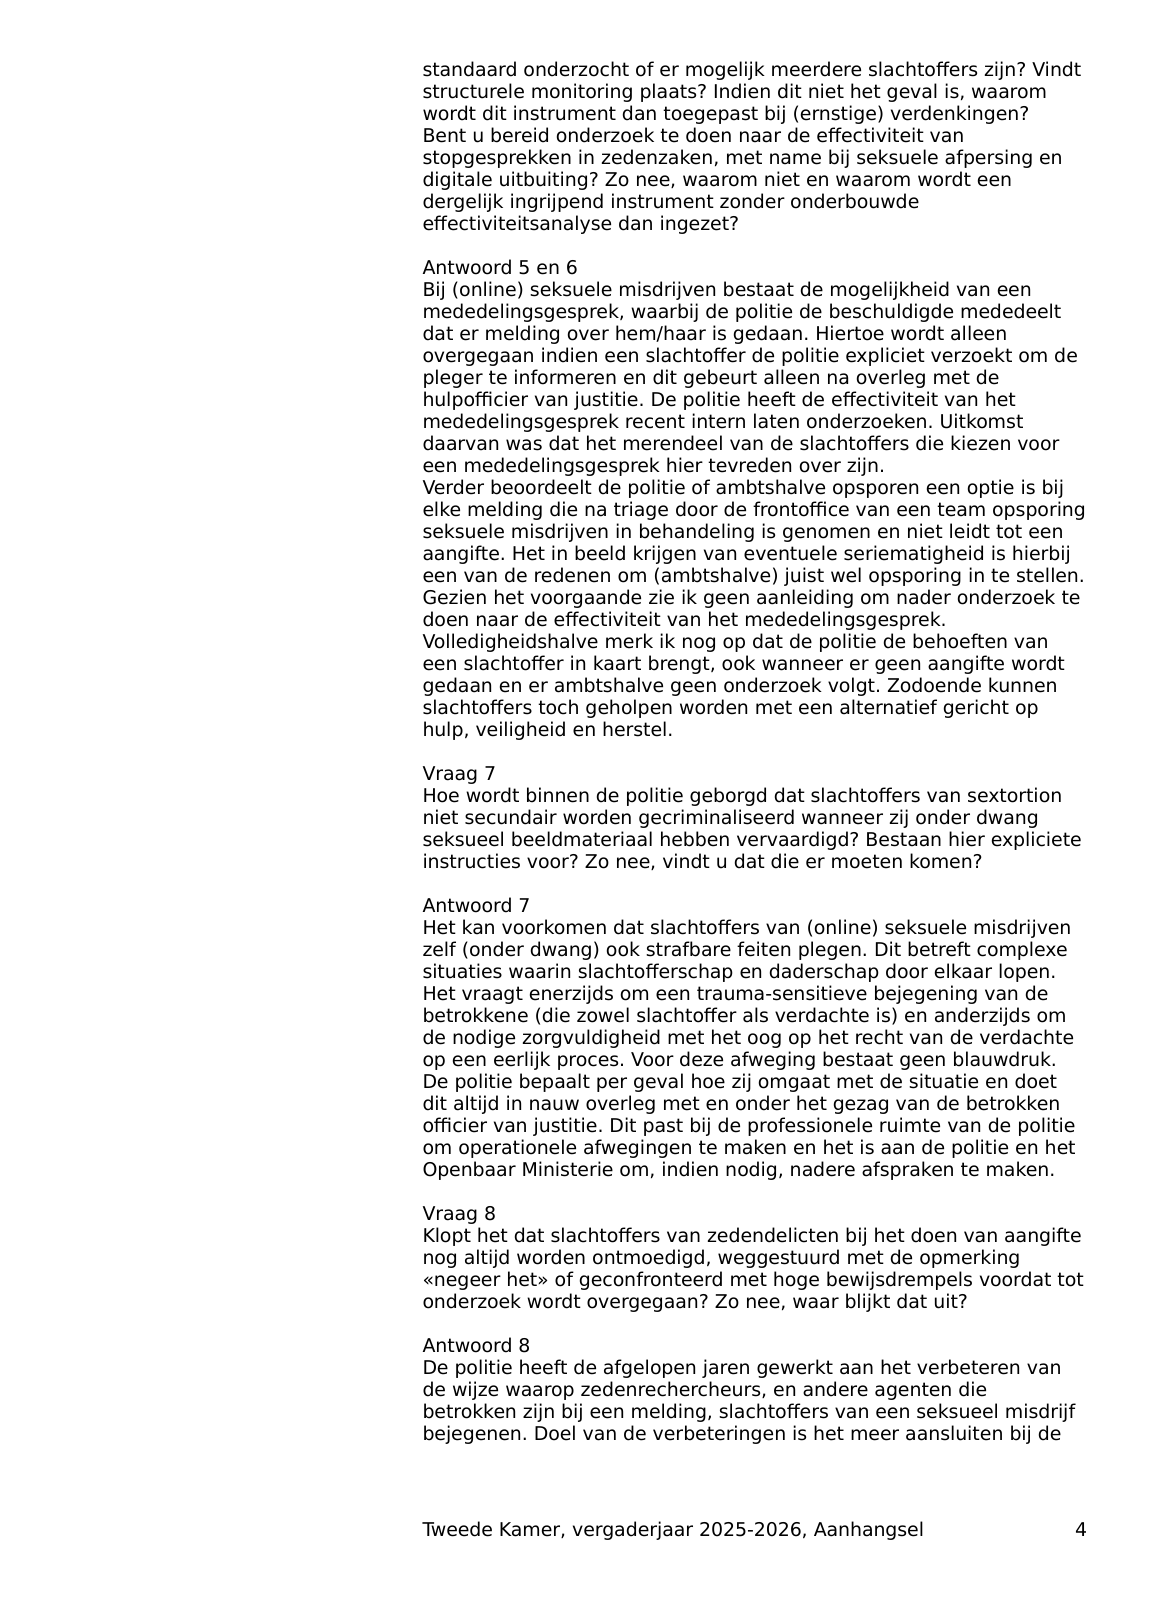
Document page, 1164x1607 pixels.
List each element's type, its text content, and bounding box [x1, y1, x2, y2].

text Het kan voorkomen dat slachtoffers van (online) seksuele misdrijven zelf (onder dwang) ook strafbare feiten plegen. Dit betreft complexe situaties waarin slachtofferschap en daderschap door elkaar lopen. Het vraagt enerzijds om een trauma-sensitieve bejegening van de betrokkene (die zowel slachtoffer als verdachte is) en anderzijds om de nodige zorgvuldigheid met het oog op het recht van de verdachte op een eerlijk proces. Voor deze afweging bestaat geen blauwdruk. De politie bepaalt per geval hoe zij omgaat met de situatie en doet dit altijd in nauw overleg met en onder het gezag van de betrokken officier van justitie. Dit past bij de professionele ruimte van de politie om operationele afwegingen te maken en het is aan de politie en het Openbaar Ministerie om, indien nodig, nadere afspraken te maken. [422, 917, 1087, 1181]
text Bent u bereid onderzoek te doen naar de effectiviteit van stopgesprekken in zedenzaken, met name bij seksuele afpersing en digitale uitbuiting? Zo nee, waarom niet en waarom wordt een dergelijk ingrijpend instrument zonder onderbouwde effectiviteitsanalyse dan ingezet? [422, 125, 1087, 235]
text Vraag 8 [422, 1203, 1087, 1225]
text Antwoord 7 [422, 895, 1087, 917]
text standaard onderzocht of er mogelijk meerdere slachtoffers zijn? Vindt structurele monitoring plaats? Indien dit niet het geval is, waarom wordt dit instrument dan toegepast bij (ernstige) verdenkingen? [422, 59, 1087, 125]
text Bij (online) seksuele misdrijven bestaat de mogelijkheid van een mededelingsgesprek, waarbij de politie de beschuldigde mededeelt dat er melding over hem/haar is gedaan. Hiertoe wordt alleen overgegaan indien een slachtoffer de politie expliciet verzoekt om de pleger te informeren en dit gebeurt alleen na overleg met de hulpofficier van justitie. De politie heeft de effectiviteit van het mededelingsgesprek recent intern laten onderzoeken. Uitkomst daarvan was dat het merendeel van de slachtoffers die kiezen voor een mededelingsgesprek hier tevreden over zijn. [422, 279, 1087, 477]
text Vraag 7 [422, 763, 1087, 785]
text Klopt het dat slachtoffers van zedendelicten bij het doen van aangifte nog altijd worden ontmoedigd, weggestuurd met de opmerking «negeer het» of geconfronteerd met hoge bewijsdrempels voordat tot onderzoek wordt overgegaan? Zo nee, waar blijkt dat uit? [422, 1225, 1087, 1313]
text Hoe wordt binnen de politie geborgd dat slachtoffers van sextortion niet secundair worden gecriminaliseerd wanneer zij onder dwang seksueel beeldmateriaal hebben vervaardigd? Bestaan hier expliciete instructies voor? Zo nee, vindt u dat die er moeten komen? [422, 785, 1087, 873]
text Antwoord 8 [422, 1335, 1087, 1357]
text Antwoord 5 en 6 [422, 257, 1087, 279]
text Volledigheidshalve merk ik nog op dat de politie de behoeften van een slachtoffer in kaart brengt, ook wanneer er geen aangifte wordt gedaan en er ambtshalve geen onderzoek volgt. Zodoende kunnen slachtoffers toch geholpen worden met een alternatief gericht op hulp, veiligheid en herstel. [422, 631, 1087, 741]
text Verder beoordeelt de politie of ambtshalve opsporen een optie is bij elke melding die na triage door de frontoffice van een team opsporing seksuele misdrijven in behandeling is genomen en niet leidt tot een aangifte. Het in beeld krijgen van eventuele seriematigheid is hierbij een van de redenen om (ambtshalve) juist wel opsporing in te stellen. Gezien het voorgaande zie ik geen aanleiding om nader onderzoek te doen naar de effectiviteit van het mededelingsgesprek. [422, 477, 1087, 631]
text De politie heeft de afgelopen jaren gewerkt aan het verbeteren van de wijze waarop zedenrechercheurs, en andere agenten die betrokken zijn bij een melding, slachtoffers van een seksueel misdrijf bejegenen. Doel van de verbeteringen is het meer aansluiten bij de [422, 1357, 1087, 1445]
